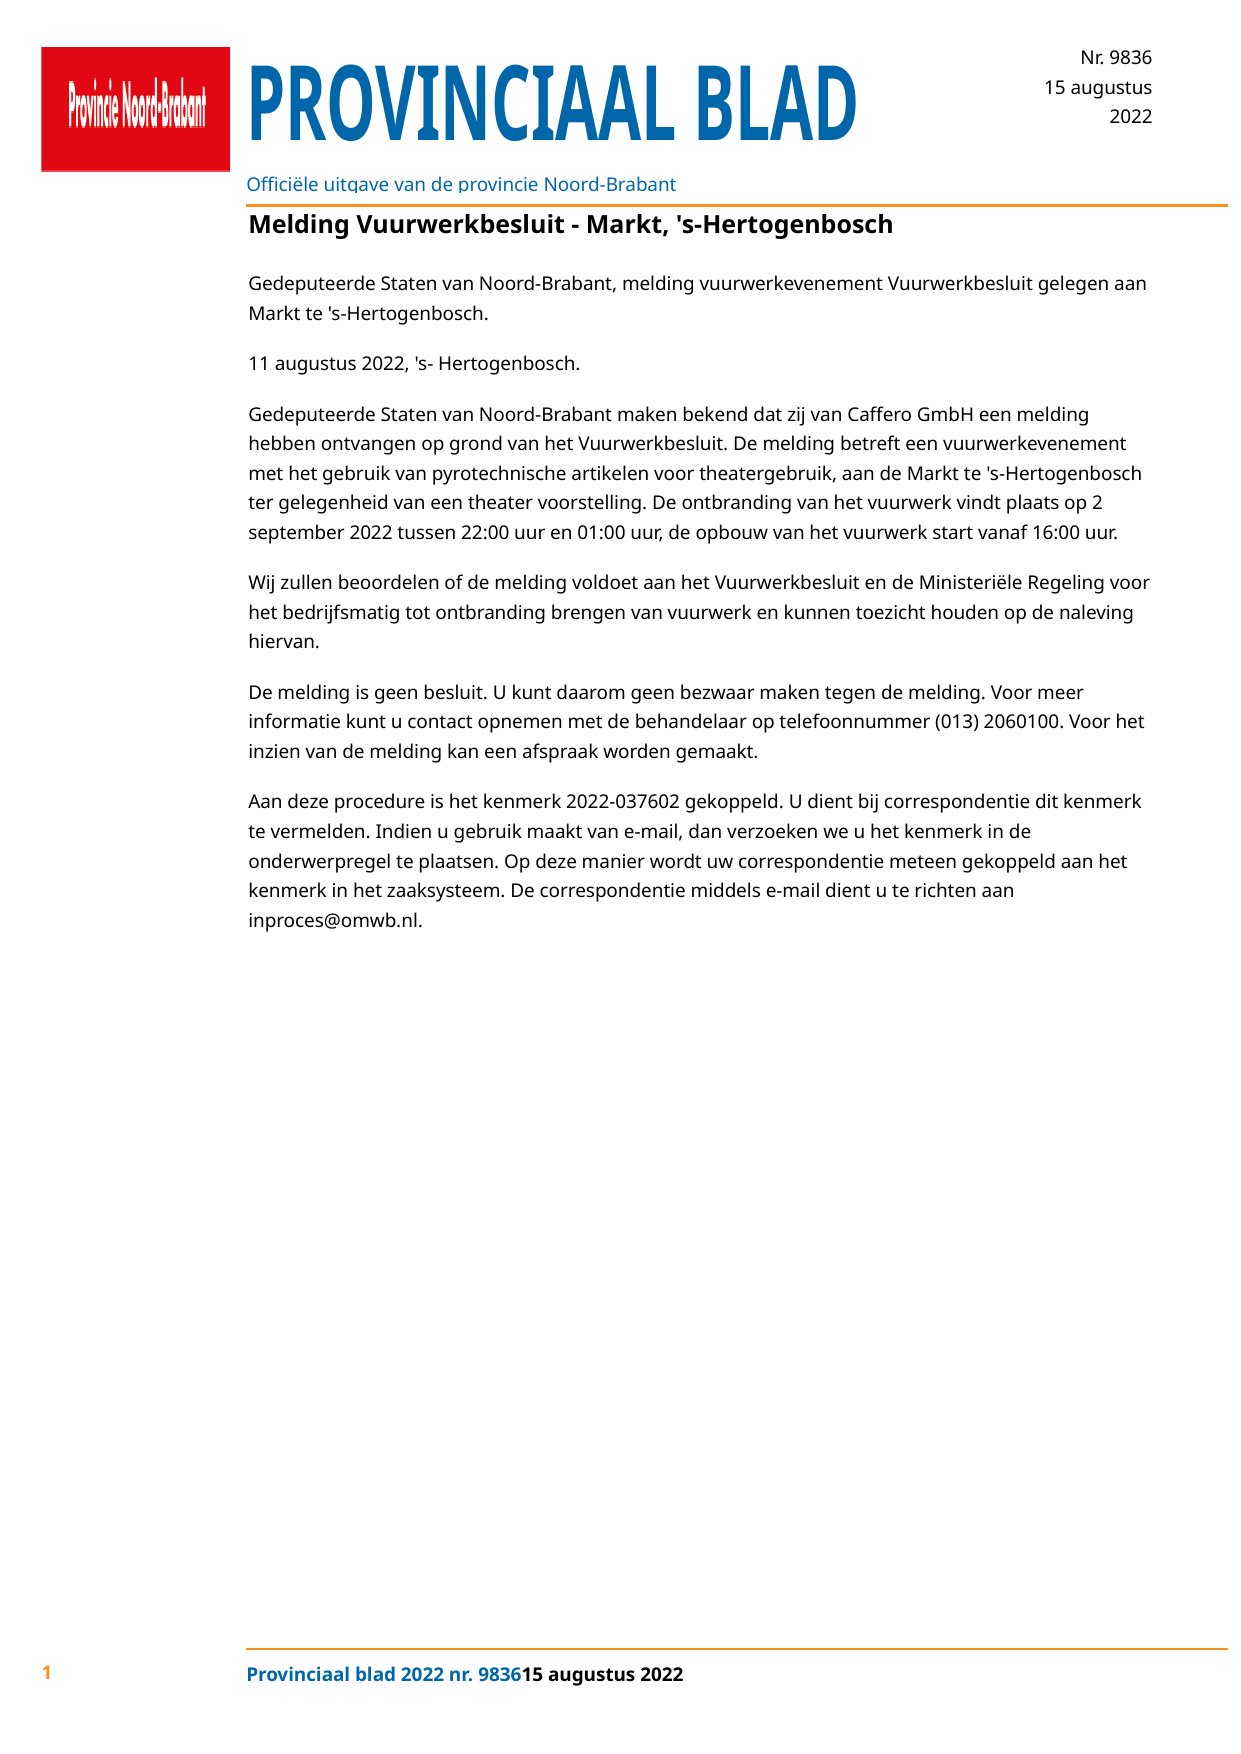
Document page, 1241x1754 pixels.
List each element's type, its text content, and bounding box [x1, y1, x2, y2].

text Melding Vuurwerkbesluit - Markt, 's-Hertogenbosch [248, 207, 1152, 241]
text De melding is geen besluit. U kunt daarom geen bezwaar maken tegen de melding. Voor meer informatie kunt u contact opnemen met de behandelaar op telefoonnummer (013) 2060100. Voor het inzien van de melding kan een afspraak worden gemaakt. [248, 679, 1152, 764]
picture [41, 47, 231, 172]
text Aan deze procedure is het kenmerk 2022-037602 gekoppeld. U dient bij correspondentie dit kenmerk te vermelden. Indien u gebruik maakt van e-mail, dan verzoeken we u het kenmerk in de onderwerpregel te plaatsen. Op deze manier wordt uw correspondentie meteen gekoppeld aan het kenmerk in het zaaksysteem. De correspondentie middels e-mail dient u te richten aan inproces@omwb.nl. [248, 789, 1152, 933]
text Wij zullen beoordelen of de melding voldoet aan het Vuurwerkbesluit en de Ministeriële Regeling voor het bedrijfsmatig tot ontbranding brengen van vuurwerk en kunnen toezicht houden op de naleving hiervan. [248, 569, 1152, 654]
text Gedeputeerde Staten van Noord-Brabant, melding vuurwerkevenement Vuurwerkbesluit gelegen aan Markt te 's-Hertogenbosch. [248, 270, 1152, 326]
text 11 augustus 2022, 's- Hertogenbosch. [248, 350, 1152, 376]
text Gedeputeerde Staten van Noord-Brabant maken bekend dat zij van Caffero GmbH een melding hebben ontvangen op grond van het Vuurwerkbesluit. De melding betreft een vuurwerkevenement met het gebruik van pyrotechnische artikelen voor theatergebruik, aan de Markt te 's-Hertogenbosch ter gelegenheid van een theater voorstelling. De ontbranding van het vuurwerk vindt plaats op 2 september 2022 tussen 22:00 uur en 01:00 uur, de opbouw van het vuurwerk start vanaf 16:00 uur. [248, 401, 1152, 545]
